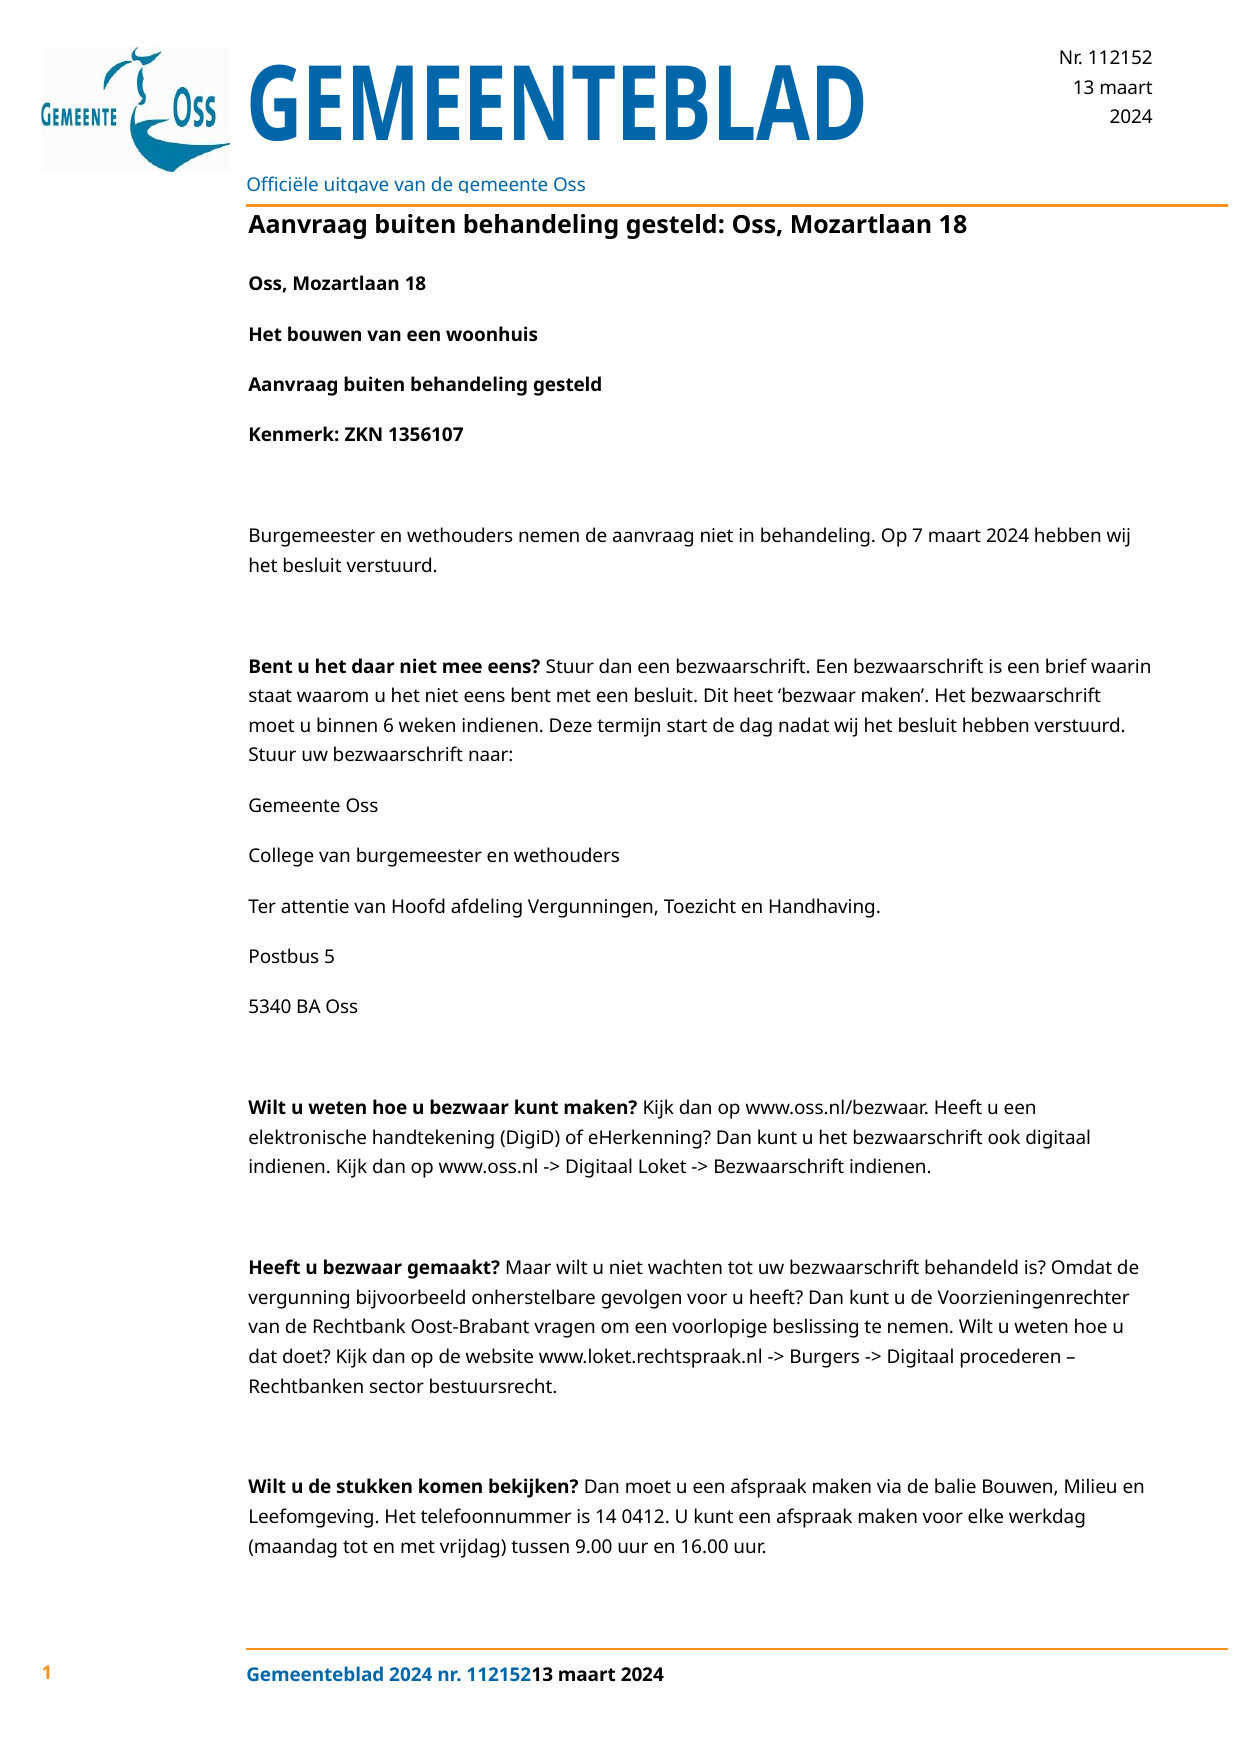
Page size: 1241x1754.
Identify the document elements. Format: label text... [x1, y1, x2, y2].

text Kenmerk: ZKN 1356107 [248, 422, 1152, 447]
text Bent u het daar niet mee eens? Stuur dan een bezwaarschrift. Een bezwaarschrift is een brief waarin staat waarom u het niet eens bent met een besluit. Dit heet ‘bezwaar maken’. Het bezwaarschrift moet u binnen 6 weken indienen. Deze termijn start de dag nadat wij het besluit hebben verstuurd. Stuur uw bezwaarschrift naar: [248, 653, 1152, 767]
text Gemeente Oss [248, 792, 1152, 818]
text Postbus 5 [248, 943, 1152, 969]
text Heeft u bezwaar gemaakt? Maar wilt u niet wachten tot uw bezwaarschrift behandeld is? Omdat de vergunning bijvoorbeeld onherstelbare gevolgen voor u heeft? Dan kunt u de Voorzieningenrechter van de Rechtbank Oost-Brabant vragen om een voorlopige beslissing te nemen. Wilt u weten hoe u dat doet? Kijk dan op de website www.loket.rechtspraak.nl -> Burgers -> Digitaal procederen – Rechtbanken sector bestuursrecht. [248, 1254, 1152, 1398]
text College van burgemeester en wethouders [248, 842, 1152, 868]
text Wilt u de stukken komen bekijken? Dan moet u een afspraak maken via de balie Bouwen, Milieu en Leefomgeving. Het telefoonnummer is 14 0412. U kunt een afspraak maken voor elke werkdag (maandag tot en met vrijdag) tussen 9.00 uur en 16.00 uur. [248, 1474, 1152, 1558]
text Burgemeester en wethouders nemen de aanvraag niet in behandeling. Op 7 maart 2024 hebben wij het besluit verstuurd. [248, 522, 1152, 578]
text Aanvraag buiten behandeling gesteld [248, 371, 1152, 397]
text Wilt u weten hoe u bezwaar kunt maken? Kijk dan op www.oss.nl/bezwaar. Heeft u een elektronische handtekening (DigiD) of eHerkenning? Dan kunt u het bezwaarschrift ook digitaal indienen. Kijk dan op www.oss.nl -> Digitaal Loket -> Bezwaarschrift indienen. [248, 1094, 1152, 1179]
text Oss, Mozartlaan 18 [248, 270, 1152, 296]
text 5340 BA Oss [248, 994, 1152, 1019]
text Ter attentie van Hoofd afdeling Vergunningen, Toezicht en Handhaving. [248, 893, 1152, 918]
picture [41, 47, 231, 172]
text Het bouwen van een woonhuis [248, 321, 1152, 346]
text Aanvraag buiten behandeling gesteld: Oss, Mozartlaan 18 [248, 207, 1152, 241]
